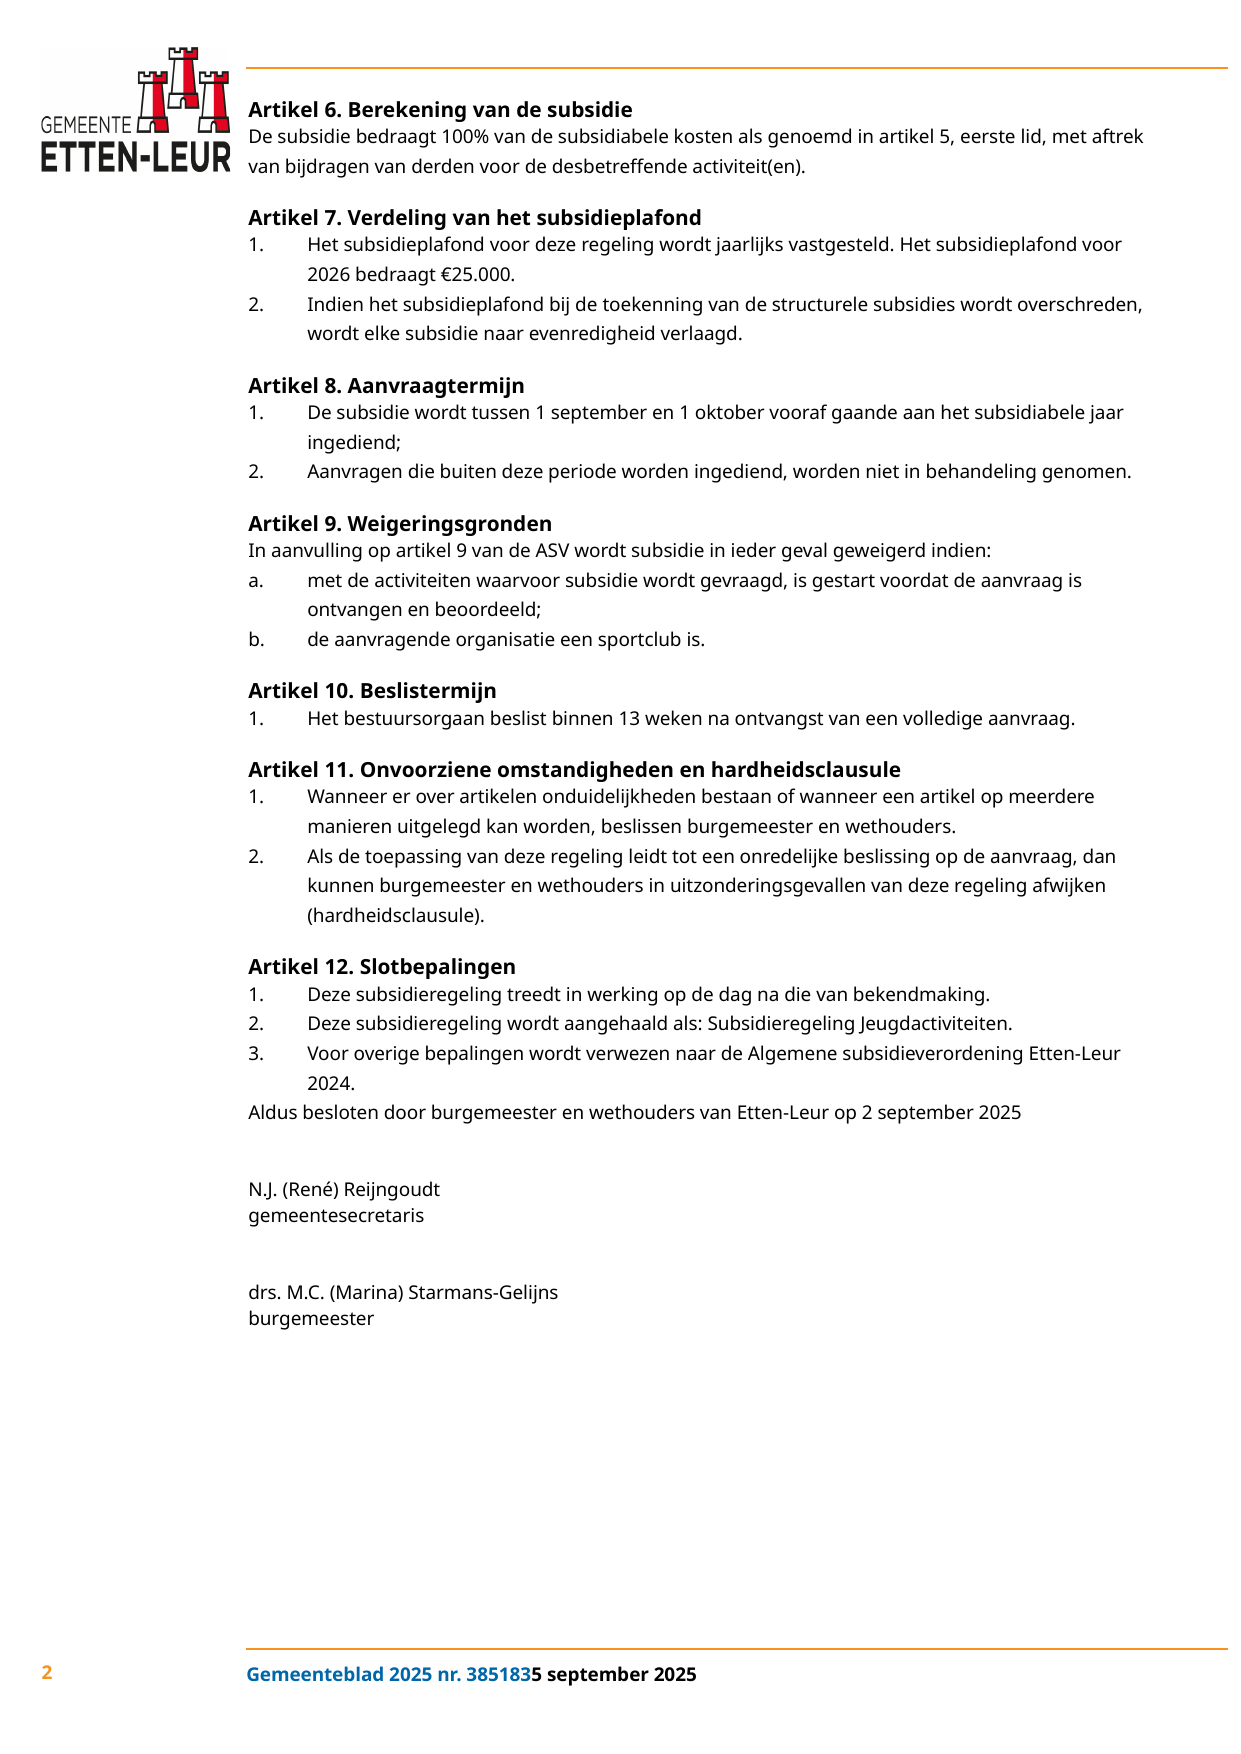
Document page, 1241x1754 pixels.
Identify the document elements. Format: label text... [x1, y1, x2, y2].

text drs. M.C. (Marina) Starmans-Gelijns [248, 1279, 1152, 1305]
list Deze subsidieregeling treedt in werking op de dag na die van bekendmaking. [248, 981, 1152, 1007]
list De subsidie wordt tussen 1 september en 1 oktober vooraf gaande aan het subsidiabele jaar ingediend; [248, 399, 1152, 454]
text Artikel 8. Aanvraagtermijn [248, 371, 1152, 399]
list Deze subsidieregeling wordt aangehaald als: Subsidieregeling Jeugdactiviteiten. [248, 1011, 1152, 1036]
list Voor overige bepalingen wordt verwezen naar de Algemene subsidieverordening Etten-Leur 2024. [248, 1040, 1152, 1095]
text Artikel 11. Onvoorziene omstandigheden en hardheidsclausule [248, 755, 1152, 784]
text Artikel 9. Weigeringsgronden [248, 509, 1152, 537]
list Het bestuursorgaan beslist binnen 13 weken na ontvangst van een volledige aanvraag. [248, 705, 1152, 731]
picture [41, 47, 231, 172]
text Artikel 12. Slotbepalingen [248, 952, 1152, 981]
list de aanvragende organisatie een sportclub is. [248, 626, 1152, 652]
text De subsidie bedraagt 100% van de subsidiabele kosten als genoemd in artikel 5, eerste lid, met aftrek van bijdragen van derden voor de desbetreffende activiteit(en). [248, 123, 1152, 178]
list Als de toepassing van deze regeling leidt tot een onredelijke beslissing op de aanvraag, dan kunnen burgemeester en wethouders in uitzonderingsgevallen van deze regeling afwijken (hardheidsclausule). [248, 843, 1152, 928]
text Artikel 7. Verdeling van het subsidieplafond [248, 203, 1152, 232]
text burgemeester [248, 1305, 1152, 1331]
text gemeentesecretaris [248, 1202, 1152, 1228]
list Indien het subsidieplafond bij de toekenning van de structurele subsidies wordt overschreden, wordt elke subsidie naar evenredigheid verlaagd. [248, 291, 1152, 346]
list Aanvragen die buiten deze periode worden ingediend, worden niet in behandeling genomen. [248, 458, 1152, 484]
text N.J. (René) Reijngoudt [248, 1176, 1152, 1202]
text Artikel 6. Berekening van de subsidie [248, 95, 1152, 123]
list met de activiteiten waarvoor subsidie wordt gevraagd, is gestart voordat de aanvraag is ontvangen en beoordeeld; [248, 567, 1152, 622]
list Het subsidieplafond voor deze regeling wordt jaarlijks vastgesteld. Het subsidieplafond voor 2026 bedraagt €25.000. [248, 232, 1152, 287]
list Wanneer er over artikelen onduidelijkheden bestaan of wanneer een artikel op meerdere manieren uitgelegd kan worden, beslissen burgemeester en wethouders. [248, 784, 1152, 839]
text In aanvulling op artikel 9 van de ASV wordt subsidie in ieder geval geweigerd indien: [248, 537, 1152, 563]
text Artikel 10. Beslistermijn [248, 676, 1152, 705]
text Aldus besloten door burgemeester en wethouders van Etten-Leur op 2 september 2025 [248, 1099, 1152, 1125]
